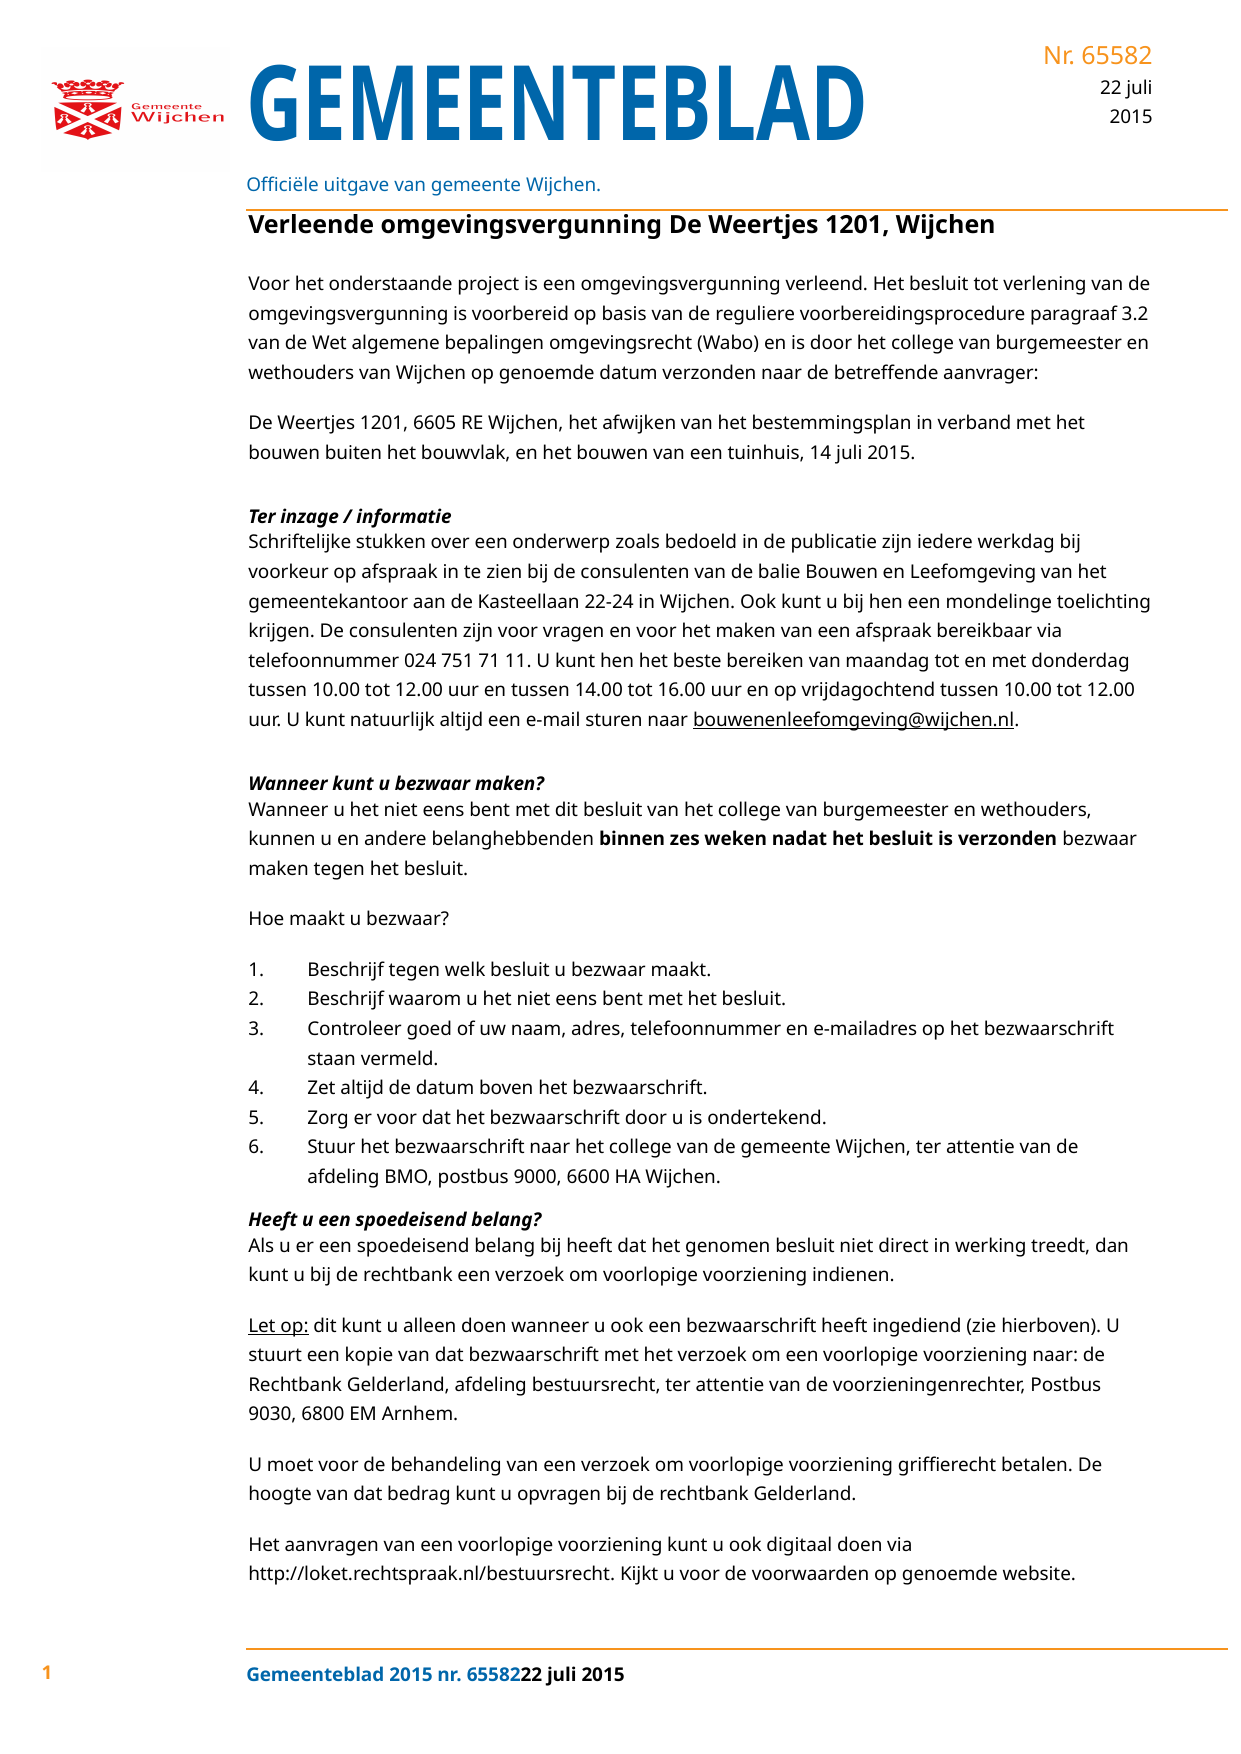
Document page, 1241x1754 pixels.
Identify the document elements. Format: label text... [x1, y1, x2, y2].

list Zorg er voor dat het bezwaarschrift door u is ondertekend. [248, 1104, 1152, 1129]
list Zet altijd de datum boven het bezwaarschrift. [248, 1074, 1152, 1100]
list Beschrijf tegen welk besluit u bezwaar maakt. [248, 956, 1152, 982]
text Voor het onderstaande project is een omgevingsvergunning verleend. Het besluit tot verlening van de omgevingsvergunning is voorbereid op basis van de reguliere voorbereidingsprocedure paragraaf 3.2 van de Wet algemene bepalingen omgevingsrecht (Wabo) en is door het college van burgemeester en wethouders van Wijchen op genoemde datum verzonden naar de betreffende aanvrager: [248, 270, 1152, 385]
text Heeft u een spoedeisend belang? [248, 1206, 1152, 1232]
text Het aanvragen van een voorlopige voorziening kunt u ook digitaal doen via http://loket.rechtspraak.nl/bestuursrecht. Kijkt u voor de voorwaarden op genoemde website. [248, 1531, 1152, 1586]
text Verleende omgevingsvergunning De Weertjes 1201, Wijchen [248, 211, 1152, 241]
text Wanneer u het niet eens bent met dit besluit van het college van burgemeester en wethouders, kunnen u en andere belanghebbenden binnen zes weken nadat het besluit is verzonden bezwaar maken tegen het besluit. [248, 796, 1152, 881]
text U moet voor de behandeling van een verzoek om voorlopige voorziening griffierecht betalen. De hoogte van dat bedrag kunt u opvragen bij de rechtbank Gelderland. [248, 1451, 1152, 1506]
text Schriftelijke stukken over een onderwerp zoals bedoeld in de publicatie zijn iedere werkdag bij voorkeur op afspraak in te zien bij de consulenten van de balie Bouwen en Leefomgeving van het gemeentekantoor aan de Kasteellaan 22-24 in Wijchen. Ook kunt u bij hen een mondelinge toelichting krijgen. De consulenten zijn voor vragen en voor het maken van een afspraak bereikbaar via telefoonnummer 024 751 71 11. U kunt hen het beste bereiken van maandag tot en met donderdag tussen 10.00 tot 12.00 uur en tussen 14.00 tot 16.00 uur en op vrijdagochtend tussen 10.00 tot 12.00 uur. U kunt natuurlijk altijd een e-mail sturen naar bouwenenleefomgeving@wijchen.nl. [248, 529, 1152, 732]
list Beschrijf waarom u het niet eens bent met het besluit. [248, 986, 1152, 1011]
text Let op: dit kunt u alleen doen wanneer u ook een bezwaarschrift heeft ingediend (zie hierboven). U stuurt een kopie van dat bezwaarschrift met het verzoek om een voorlopige voorziening naar: de Rechtbank Gelderland, afdeling bestuursrecht, ter attentie van de voorzieningenrechter, Postbus 9030, 6800 EM Arnhem. [248, 1312, 1152, 1426]
text Wanneer kunt u bezwaar maken? [248, 770, 1152, 796]
list Controleer goed of uw naam, adres, telefoonnummer en e-mailadres op het bezwaarschrift staan vermeld. [248, 1015, 1152, 1070]
text Hoe maakt u bezwaar? [248, 906, 1152, 931]
picture [41, 47, 231, 172]
text De Weertjes 1201, 6605 RE Wijchen, het afwijken van het bestemmingsplan in verband met het bouwen buiten het bouwvlak, en het bouwen van een tuinhuis, 14 juli 2015. [248, 409, 1152, 465]
text Als u er een spoedeisend belang bij heeft dat het genomen besluit niet direct in werking treedt, dan kunt u bij de rechtbank een verzoek om voorlopige voorziening indienen. [248, 1232, 1152, 1287]
list Stuur het bezwaarschrift naar het college van de gemeente Wijchen, ter attentie van de afdeling BMO, postbus 9000, 6600 HA Wijchen. [248, 1133, 1152, 1189]
text Ter inzage / informatie [248, 503, 1152, 529]
